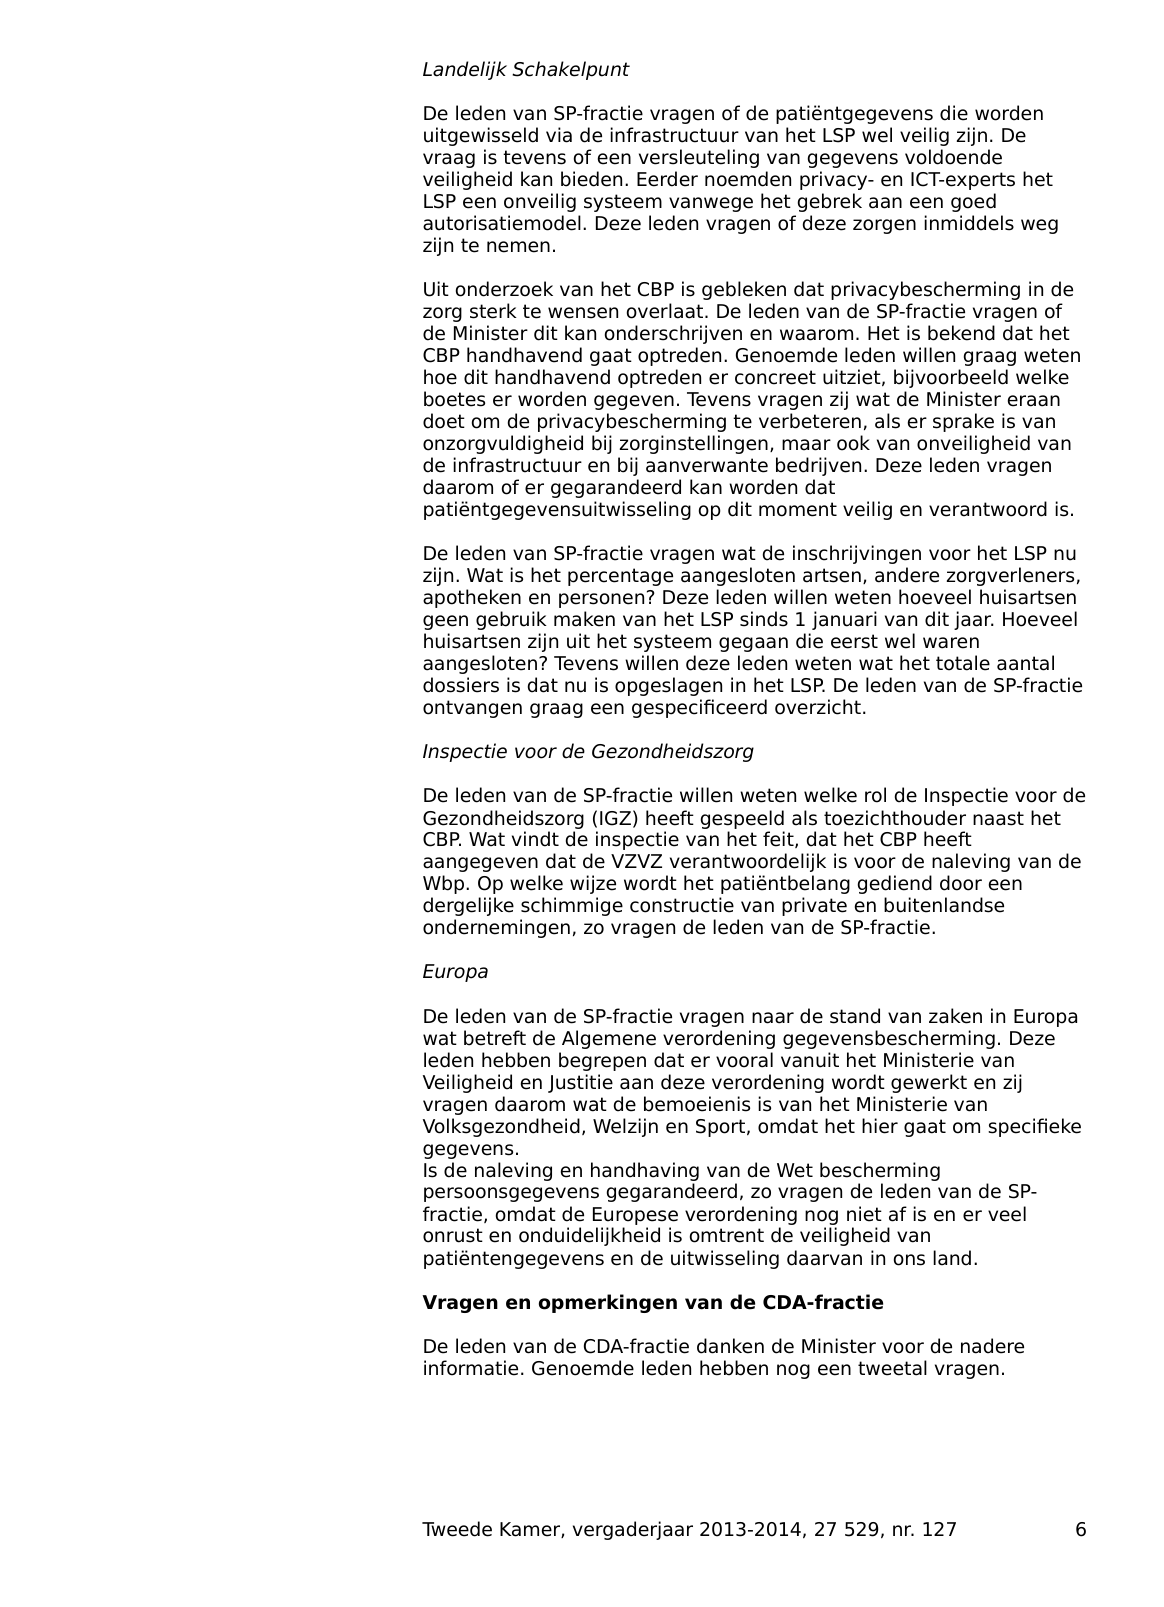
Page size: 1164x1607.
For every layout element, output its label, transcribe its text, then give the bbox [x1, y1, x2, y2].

text Is de naleving en handhaving van de Wet bescherming persoonsgegevens gegarandeerd, zo vragen de leden van de SP-fractie, omdat de Europese verordening nog niet af is en er veel onrust en onduidelijkheid is omtrent de veiligheid van patiëntengegevens en de uitwisseling daarvan in ons land. [422, 1159, 1087, 1269]
text De leden van de CDA-fractie danken de Minister voor de nadere informatie. Genoemde leden hebben nog een tweetal vragen. [422, 1336, 1087, 1380]
subtitle Vragen en opmerkingen van de CDA-fractie [422, 1292, 1087, 1313]
text De leden van SP-fractie vragen wat de inschrijvingen voor het LSP nu zijn. Wat is het percentage aangesloten artsen, andere zorgverleners, apotheken en personen? Deze leden willen weten hoeveel huisartsen geen gebruik maken van het LSP sinds 1 januari van dit jaar. Hoeveel huisartsen zijn uit het systeem gegaan die eerst wel waren aangesloten? Tevens willen deze leden weten wat het totale aantal dossiers is dat nu is opgeslagen in het LSP. De leden van de SP-fractie ontvangen graag een gespecificeerd overzicht. [422, 543, 1087, 719]
text De leden van de SP-fractie vragen naar de stand van zaken in Europa wat betreft de Algemene verordening gegevensbescherming. Deze leden hebben begrepen dat er vooral vanuit het Ministerie van Veiligheid en Justitie aan deze verordening wordt gewerkt en zij vragen daarom wat de bemoeienis is van het Ministerie van Volksgezondheid, Welzijn en Sport, omdat het hier gaat om specifieke gegevens. [422, 1006, 1087, 1159]
subtitle Inspectie voor de Gezondheidszorg [422, 741, 1087, 763]
text De leden van de SP-fractie willen weten welke rol de Inspectie voor de Gezondheidszorg (IGZ) heeft gespeeld als toezichthouder naast het CBP. Wat vindt de inspectie van het feit, dat het CBP heeft aangegeven dat de VZVZ verantwoordelijk is voor de naleving van de Wbp. Op welke wijze wordt het patiëntbelang gediend door een dergelijke schimmige constructie van private en buitenlandse ondernemingen, zo vragen de leden van de SP-fractie. [422, 785, 1087, 939]
subtitle Europa [422, 961, 1087, 983]
text De leden van SP-fractie vragen of de patiëntgegevens die worden uitgewisseld via de infrastructuur van het LSP wel veilig zijn. De vraag is tevens of een versleuteling van gegevens voldoende veiligheid kan bieden. Eerder noemden privacy- en ICT-experts het LSP een onveilig systeem vanwege het gebrek aan een goed autorisatiemodel. Deze leden vragen of deze zorgen inmiddels weg zijn te nemen. [422, 103, 1087, 257]
text Uit onderzoek van het CBP is gebleken dat privacybescherming in de zorg sterk te wensen overlaat. De leden van de SP-fractie vragen of de Minister dit kan onderschrijven en waarom. Het is bekend dat het CBP handhavend gaat optreden. Genoemde leden willen graag weten hoe dit handhavend optreden er concreet uitziet, bijvoorbeeld welke boetes er worden gegeven. Tevens vragen zij wat de Minister eraan doet om de privacybescherming te verbeteren, als er sprake is van onzorgvuldigheid bij zorginstellingen, maar ook van onveiligheid van de infrastructuur en bij aanverwante bedrijven. Deze leden vragen daarom of er gegarandeerd kan worden dat patiëntgegevensuitwisseling op dit moment veilig en verantwoord is. [422, 279, 1087, 521]
subtitle Landelijk Schakelpunt [422, 59, 1087, 81]
